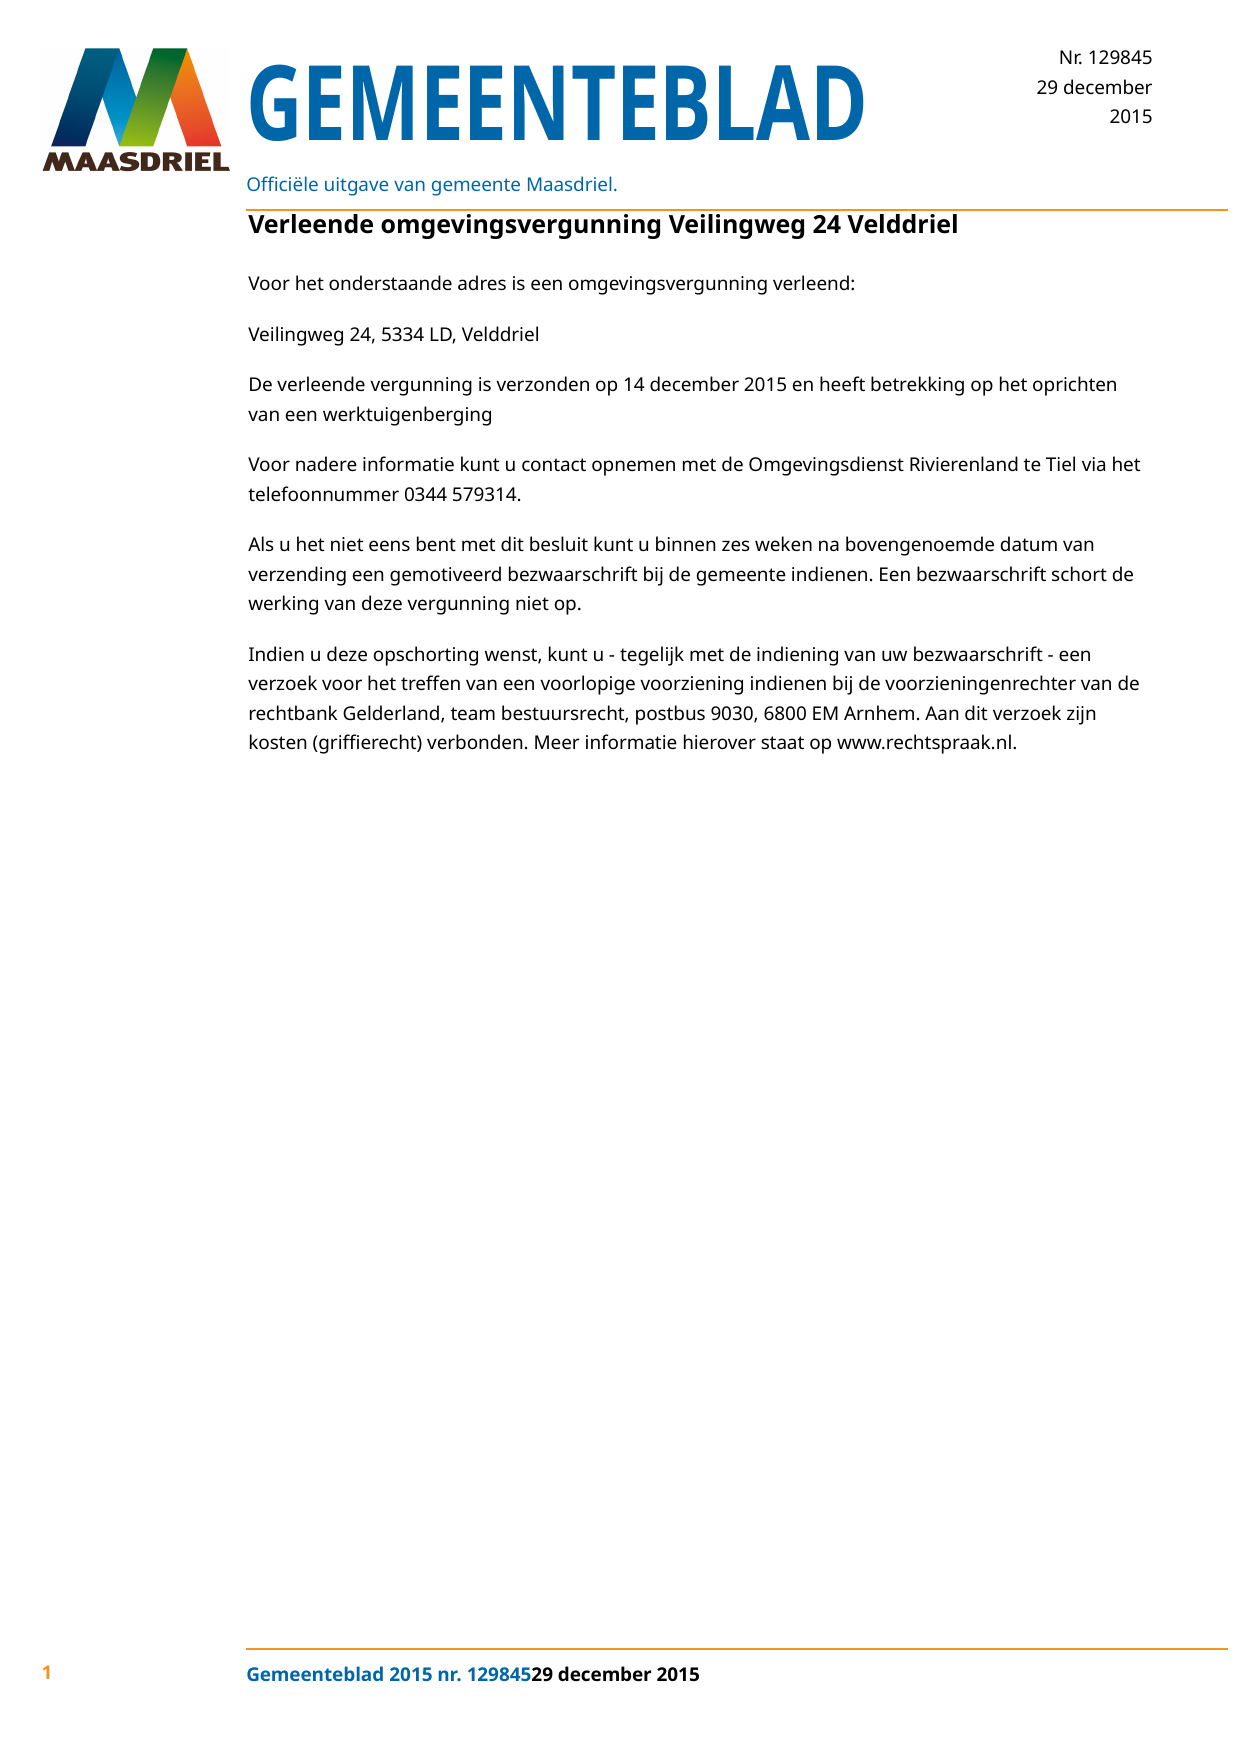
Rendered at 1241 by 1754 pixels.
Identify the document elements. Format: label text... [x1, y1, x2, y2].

text Indien u deze opschorting wenst, kunt u - tegelijk met de indiening van uw bezwaarschrift - een verzoek voor het treffen van een voorlopige voorziening indienen bij de voorzieningenrechter van de rechtbank Gelderland, team bestuursrecht, postbus 9030, 6800 EM Arnhem. Aan dit verzoek zijn kosten (griffierecht) verbonden. Meer informatie hierover staat op www.rechtspraak.nl. [248, 641, 1152, 755]
text Voor het onderstaande adres is een omgevingsvergunning verleend: [248, 270, 1152, 296]
text Verleende omgevingsvergunning Veilingweg 24 Velddriel [248, 211, 1152, 241]
text De verleende vergunning is verzonden op 14 december 2015 en heeft betrekking op het oprichten van een werktuigenberging [248, 371, 1152, 426]
text Als u het niet eens bent met dit besluit kunt u binnen zes weken na bovengenoemde datum van verzending een gemotiveerd bezwaarschrift bij de gemeente indienen. Een bezwaarschrift schort de werking van deze vergunning niet op. [248, 531, 1152, 616]
text Veilingweg 24, 5334 LD, Velddriel [248, 321, 1152, 346]
text Voor nadere informatie kunt u contact opnemen met de Omgevingsdienst Rivierenland te Tiel via het telefoonnummer 0344 579314. [248, 451, 1152, 506]
picture [41, 47, 231, 172]
